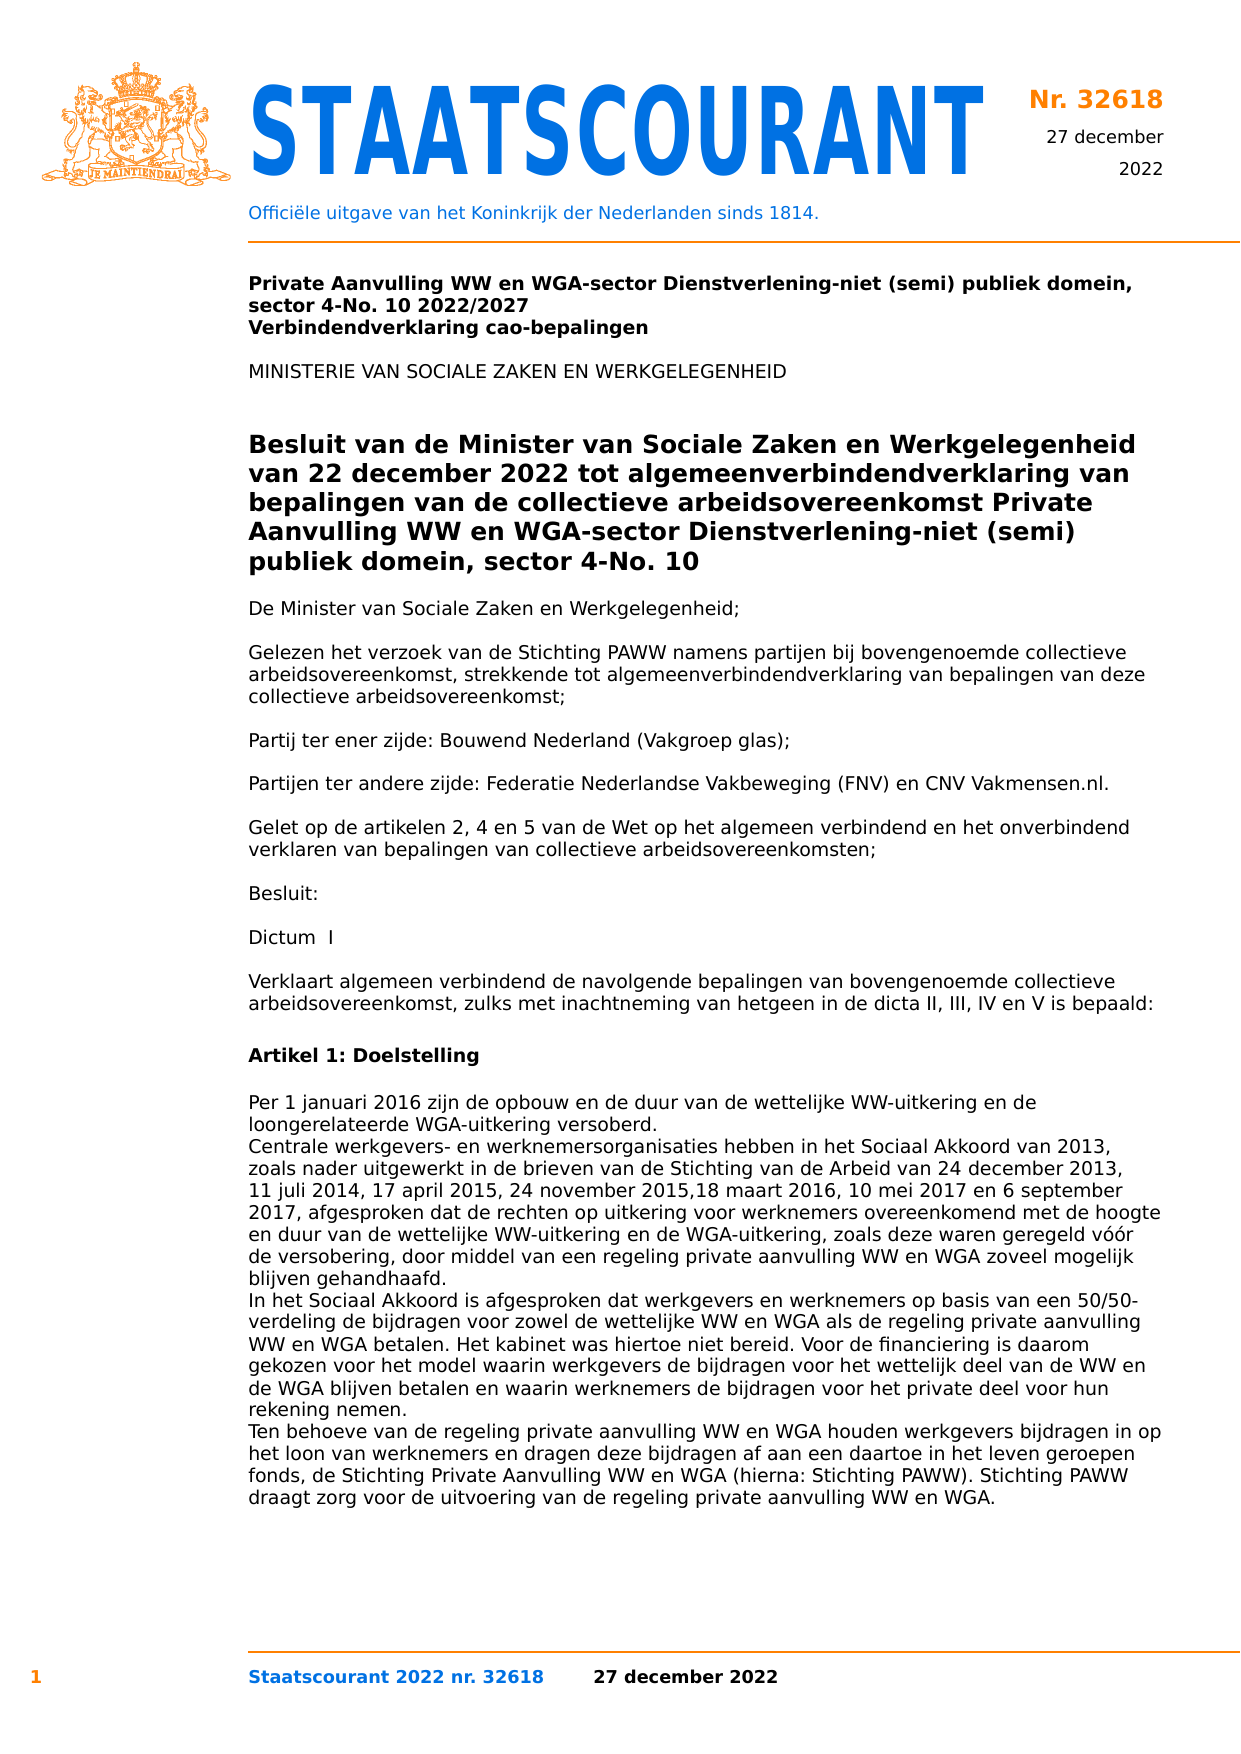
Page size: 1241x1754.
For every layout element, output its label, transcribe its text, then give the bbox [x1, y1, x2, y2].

text Per 1 januari 2016 zijn de opbouw en de duur van de wettelijke WW-uitkering en de loongerelateerde WGA-uitkering versoberd. [248, 1092, 1163, 1136]
text Verbindendverklaring cao-bepalingen [248, 317, 1163, 339]
table_header STAATSCOURANT [248, 62, 998, 203]
text Besluit: [248, 883, 1163, 905]
text Partij ter ener zijde: Bouwend Nederland (Vakgroep glas); [248, 729, 1163, 751]
text De Minister van Sociale Zaken en Werkgelegenheid; [248, 598, 1163, 620]
text Dictum I [248, 927, 1163, 949]
text Ten behoeve van de regeling private aanvulling WW en WGA houden werkgevers bijdragen in op het loon van werknemers en dragen deze bijdragen af aan een daartoe in het leven geroepen fonds, de Stichting Private Aanvulling WW en WGA (hierna: Stichting PAWW). Stichting PAWW draagt zorg voor de uitvoering van de regeling private aanvulling WW en WGA. [248, 1421, 1163, 1509]
text Partijen ter andere zijde: Federatie Nederlandse Vakbeweging (FNV) en CNV Vakmensen.nl. [248, 773, 1163, 795]
table_cell 2022 [998, 153, 1240, 203]
table_cell Officiële uitgave van het Koninkrijk der Nederlanden sinds 1814. [248, 203, 1240, 241]
text Gelet op de artikelen 2, 4 en 5 van de Wet op het algemeen verbindend en het onverbindend verklaren van bepalingen van collectieve arbeidsovereenkomsten; [248, 817, 1163, 861]
text MINISTERIE VAN SOCIALE ZAKEN EN WERKGELEGENHEID [248, 361, 1163, 383]
text Private Aanvulling WW en WGA-sector Dienstverlening-niet (semi) publiek domein, sector 4-No. 10 2022/2027 [248, 273, 1163, 317]
picture [41, 62, 231, 186]
text Centrale werkgevers- en werknemersorganisaties hebben in het Sociaal Akkoord van 2013, zoals nader uitgewerkt in de brieven van de Stichting van de Arbeid van 24 december 2013, 11 juli 2014, 17 april 2015, 24 november 2015,18 maart 2016, 10 mei 2017 en 6 september 2017, afgesproken dat de rechten op uitkering voor werknemers overeenkomend met de hoogte en duur van de wettelijke WW-uitkering en de WGA-uitkering, zoals deze waren geregeld vóór de versobering, door middel van een regeling private aanvulling WW en WGA zoveel mogelijk blijven gehandhaafd. [248, 1136, 1163, 1289]
table_cell 27 december [998, 121, 1240, 153]
table_header Nr. 32618 [998, 62, 1240, 121]
table_header [25, 62, 248, 241]
subtitle Besluit van de Minister van Sociale Zaken en Werkgelegenheid van 22 december 2022 tot algemeenverbindendverklaring van bepalingen van de collectieve arbeidsovereenkomst Private Aanvulling WW en WGA-sector Dienstverlening-niet (semi) publiek domein, sector 4-No. 10 [248, 430, 1163, 576]
text In het Sociaal Akkoord is afgesproken dat werkgevers en werknemers op basis van een 50/50-verdeling de bijdragen voor zowel de wettelijke WW en WGA als de regeling private aanvulling WW en WGA betalen. Het kabinet was hiertoe niet bereid. Voor de financiering is daarom gekozen voor het model waarin werkgevers de bijdragen voor het wettelijk deel van de WW en de WGA blijven betalen en waarin werknemers de bijdragen voor het private deel voor hun rekening nemen. [248, 1289, 1163, 1421]
subtitle Artikel 1: Doelstelling [248, 1045, 1163, 1067]
text Verklaart algemeen verbindend de navolgende bepalingen van bovengenoemde collectieve arbeidsovereenkomst, zulks met inachtneming van hetgeen in de dicta II, III, IV en V is bepaald: [248, 971, 1163, 1015]
text Gelezen het verzoek van de Stichting PAWW namens partijen bij bovengenoemde collectieve arbeidsovereenkomst, strekkende tot algemeenverbindendverklaring van bepalingen van deze collectieve arbeidsovereenkomst; [248, 642, 1163, 708]
